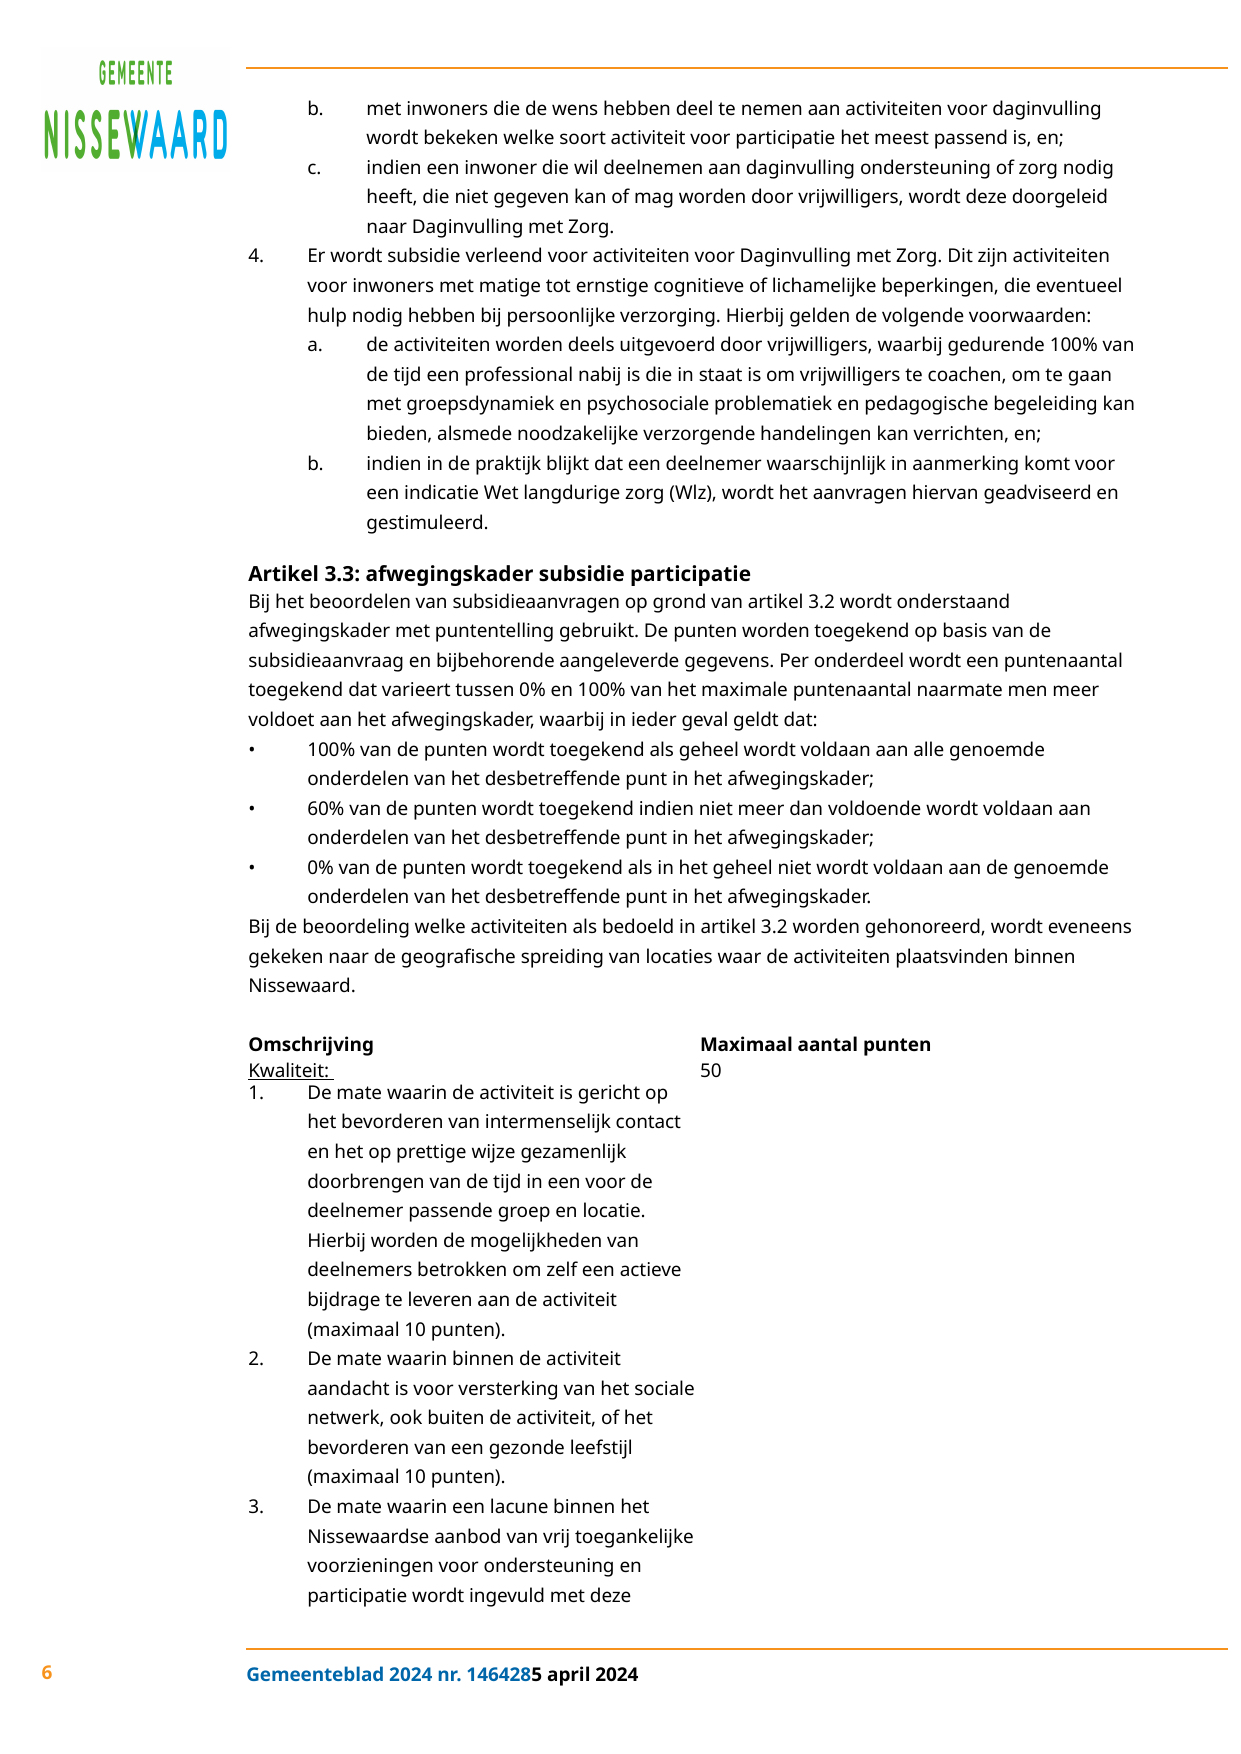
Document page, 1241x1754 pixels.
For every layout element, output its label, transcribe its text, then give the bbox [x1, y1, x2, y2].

table_header Omschrijving [248, 1032, 700, 1057]
list de activiteiten worden deels uitgevoerd door vrijwilligers, waarbij gedurende 100% van de tijd een professional nabij is die in staat is om vrijwilligers te coachen, om te gaan met groepsdynamiek en psychosociale problematiek en pedagogische begeleiding kan bieden, alsmede noodzakelijke verzorgende handelingen kan verrichten, en; [307, 331, 1152, 446]
picture [41, 47, 231, 172]
list 100% van de punten wordt toegekend als geheel wordt voldaan aan alle genoemde onderdelen van het desbetreffende punt in het afwegingskader; [248, 736, 1152, 791]
table_cell 50 [700, 1058, 1152, 1608]
text Bij het beoordelen van subsidieaanvragen op grond van artikel 3.2 wordt onderstaand afwegingskader met puntentelling gebruikt. De punten worden toegekend op basis van de subsidieaanvraag en bijbehorende aangeleverde gegevens. Per onderdeel wordt een puntenaantal toegekend dat varieert tussen 0% en 100% van het maximale puntenaantal naarmate men meer voldoet aan het afwegingskader, waarbij in ieder geval geldt dat: [248, 588, 1152, 732]
list Er wordt subsidie verleend voor activiteiten voor Daginvulling met Zorg. Dit zijn activiteiten voor inwoners met matige tot ernstige cognitieve of lichamelijke beperkingen, die eventueel hulp nodig hebben bij persoonlijke verzorging. Hierbij gelden de volgende voorwaarden: [248, 243, 1152, 328]
list indien in de praktijk blijkt dat een deelnemer waarschijnlijk in aanmerking komt voor een indicatie Wet langdurige zorg (Wlz), wordt het aanvragen hiervan geadviseerd en gestimuleerd. [307, 450, 1152, 535]
table_header Maximaal aantal punten [700, 1032, 1152, 1057]
list indien een inwoner die wil deelnemen aan daginvulling ondersteuning of zorg nodig heeft, die niet gegeven kan of mag worden door vrijwilligers, wordt deze doorgeleid naar Daginvulling met Zorg. [307, 154, 1152, 239]
list 0% van de punten wordt toegekend als in het geheel niet wordt voldaan aan de genoemde onderdelen van het desbetreffende punt in het afwegingskader. [248, 854, 1152, 909]
list 60% van de punten wordt toegekend indien niet meer dan voldoende wordt voldaan aan onderdelen van het desbetreffende punt in het afwegingskader; [248, 795, 1152, 850]
list met inwoners die de wens hebben deel te nemen aan activiteiten voor daginvulling wordt bekeken welke soort activiteit voor participatie het meest passend is, en; [307, 95, 1152, 150]
text Artikel 3.3: afwegingskader subsidie participatie [248, 559, 1152, 588]
table_cell Kwaliteit: De mate waarin de activiteit is gericht op het bevorderen van intermenselijk contact en het op prettige wijze gezamenlijk doorbrengen van de tijd in een voor de deelnemer passende groep en locatie. Hierbij worden de mogelijkheden van deelnemers betrokken om zelf een actieve bijdrage te leveren aan de activiteit (maximaal 10 punten). De mate waarin binnen de activiteit aandacht is voor versterking van het sociale netwerk, ook buiten de activiteit, of het bevorderen van een gezonde leefstijl (maximaal 10 punten). De mate waarin een lacune binnen het Nissewaardse aanbod van vrij toegankelijke voorzieningen voor ondersteuning en participatie wordt ingevuld met deze [248, 1058, 700, 1608]
text Bij de beoordeling welke activiteiten als bedoeld in artikel 3.2 worden gehonoreerd, wordt eveneens gekeken naar de geografische spreiding van locaties waar de activiteiten plaatsvinden binnen Nissewaard. [248, 913, 1152, 998]
